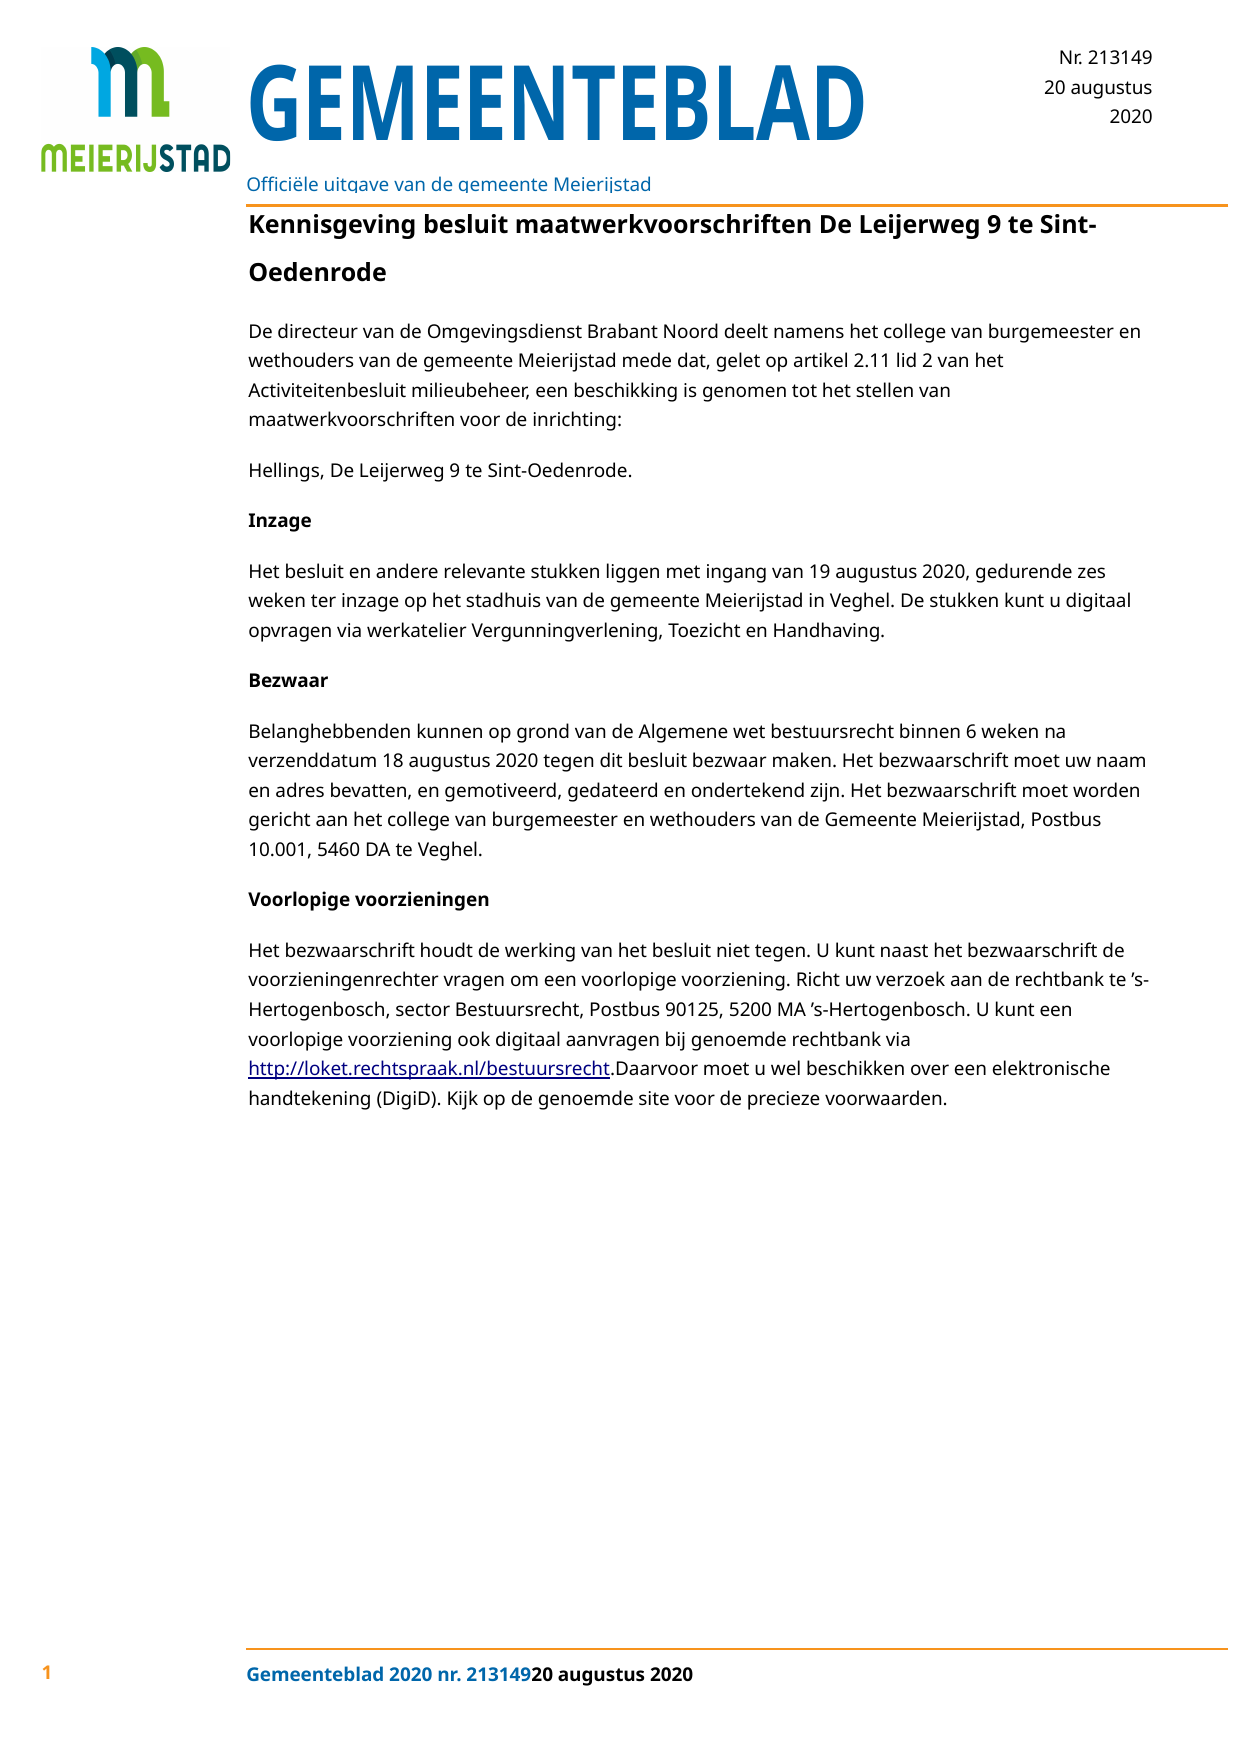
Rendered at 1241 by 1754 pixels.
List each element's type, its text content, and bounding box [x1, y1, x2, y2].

text Belanghebbenden kunnen op grond van de Algemene wet bestuursrecht binnen 6 weken na verzenddatum 18 augustus 2020 tegen dit besluit bezwaar maken. Het bezwaarschrift moet uw naam en adres bevatten, en gemotiveerd, gedateerd en ondertekend zijn. Het bezwaarschrift moet worden gericht aan het college van burgemeester en wethouders van de Gemeente Meierijstad, Postbus 10.001, 5460 DA te Veghel. [248, 718, 1152, 862]
text Hellings, De Leijerweg 9 te Sint-Oedenrode. [248, 457, 1152, 483]
text De directeur van de Omgevingsdienst Brabant Noord deelt namens het college van burgemeester en wethouders van de gemeente Meierijstad mede dat, gelet op artikel 2.11 lid 2 van het Activiteitenbesluit milieubeheer, een beschikking is genomen tot het stellen van maatwerkvoorschriften voor de inrichting: [248, 318, 1152, 432]
text Kennisgeving besluit maatwerkvoorschriften De Leijerweg 9 te Sint-Oedenrode [248, 207, 1152, 288]
text Het bezwaarschrift houdt de werking van het besluit niet tegen. U kunt naast het bezwaarschrift de voorzieningenrechter vragen om een voorlopige voorziening. Richt uw verzoek aan de rechtbank te ’s-Hertogenbosch, sector Bestuursrecht, Postbus 90125, 5200 MA ’s-Hertogenbosch. U kunt een voorlopige voorziening ook digitaal aanvragen bij genoemde rechtbank via http://loket.rechtspraak.nl/bestuursrecht.Daarvoor moet u wel beschikken over een elektronische handtekening (DigiD). Kijk op de genoemde site voor de precieze voorwaarden. [248, 937, 1152, 1111]
text Voorlopige voorzieningen [248, 887, 1152, 912]
picture [41, 47, 231, 172]
text Inzage [248, 507, 1152, 533]
text Het besluit en andere relevante stukken liggen met ingang van 19 augustus 2020, gedurende zes weken ter inzage op het stadhuis van de gemeente Meierijstad in Veghel. De stukken kunt u digitaal opvragen via werkatelier Vergunningverlening, Toezicht en Handhaving. [248, 558, 1152, 643]
text Bezwaar [248, 667, 1152, 693]
